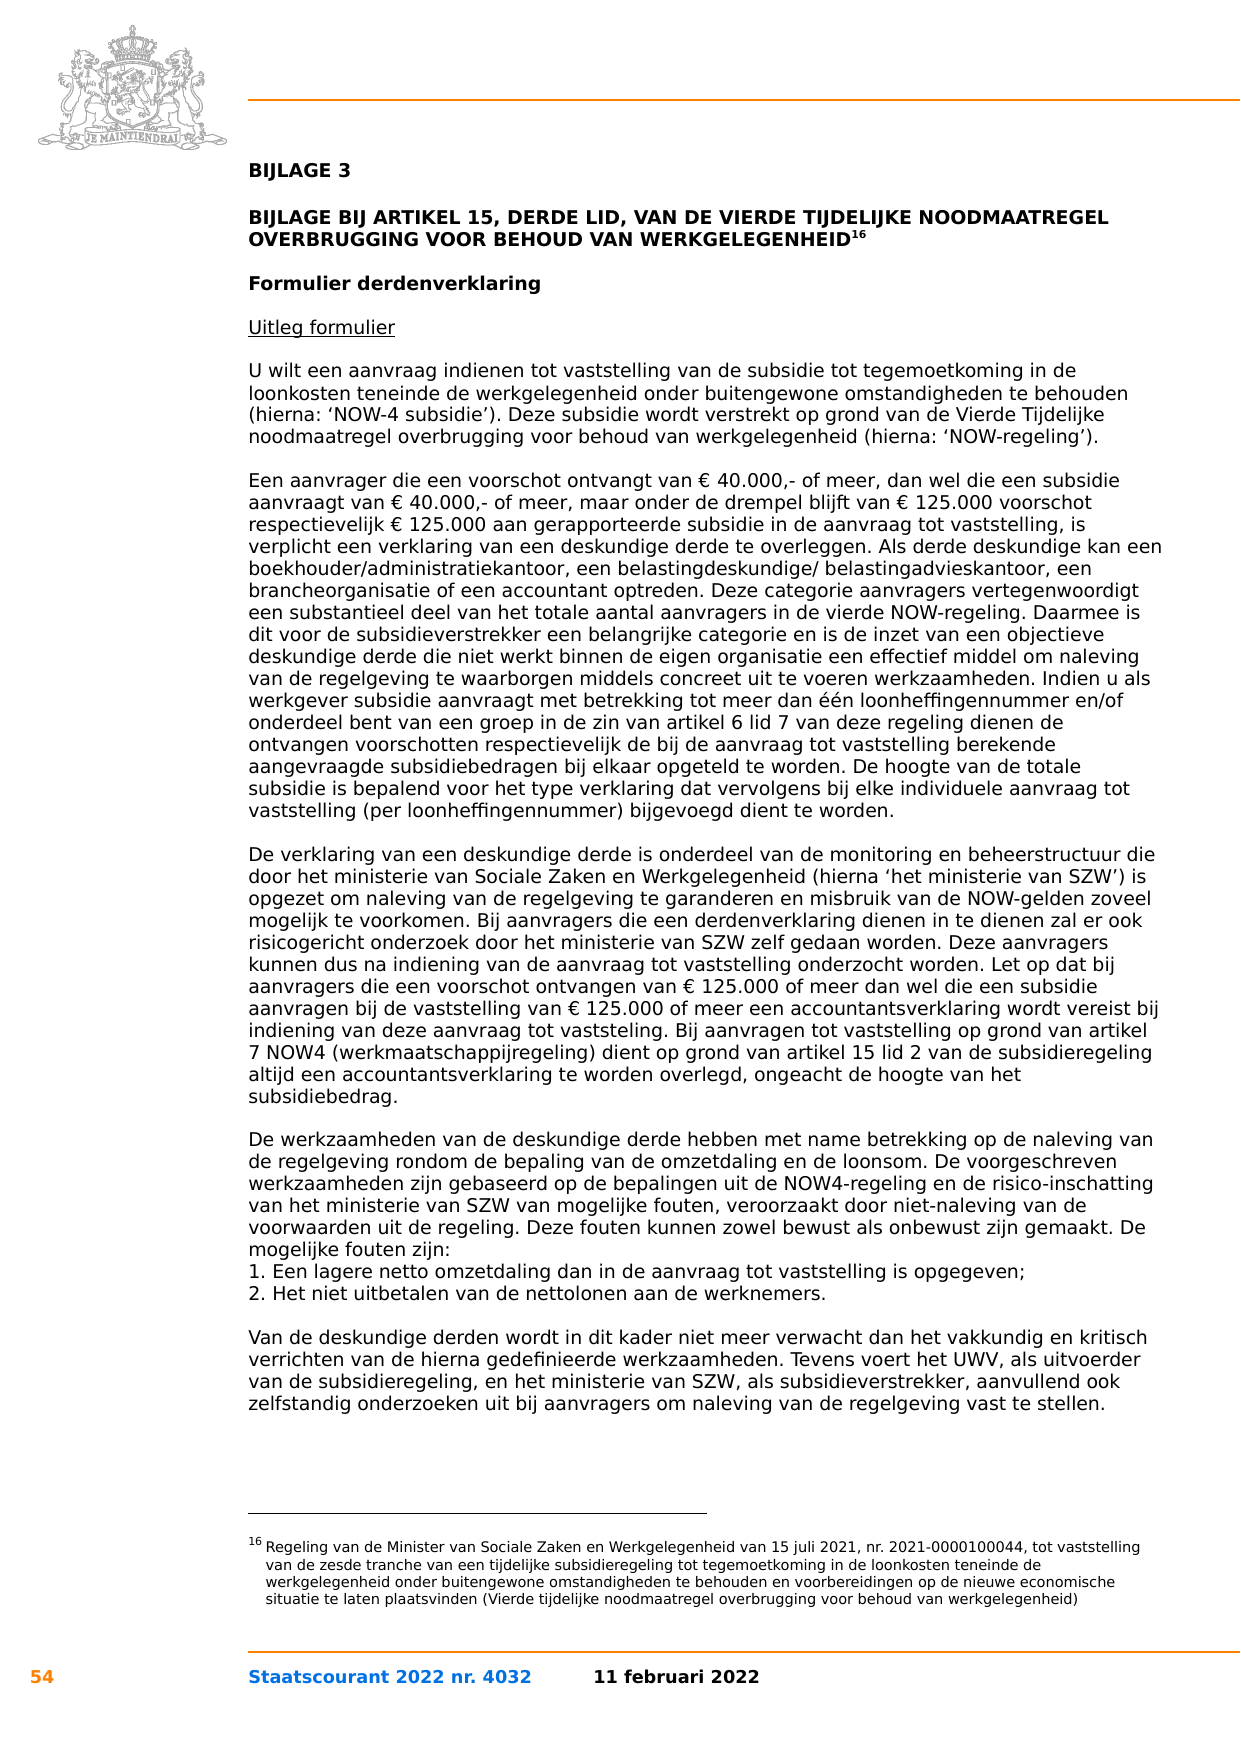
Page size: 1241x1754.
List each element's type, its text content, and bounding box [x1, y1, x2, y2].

text De werkzaamheden van de deskundige derde hebben met name betrekking op de naleving van de regelgeving rondom de bepaling van de omzetdaling en de loonsom. De voorgeschreven werkzaamheden zijn gebaseerd op de bepalingen uit de NOW4-regeling en de risico-inschatting van het ministerie van SZW van mogelijke fouten, veroorzaakt door niet-naleving van de voorwaarden uit de regeling. Deze fouten kunnen zowel bewust als onbewust zijn gemaakt. De mogelijke fouten zijn: [248, 1129, 1163, 1261]
text De verklaring van een deskundige derde is onderdeel van de monitoring en beheerstructuur die door het ministerie van Sociale Zaken en Werkgelegenheid (hierna ‘het ministerie van SZW’) is opgezet om naleving van de regelgeving te garanderen en misbruik van de NOW-gelden zoveel mogelijk te voorkomen. Bij aanvragers die een derdenverklaring dienen in te dienen zal er ook risicogericht onderzoek door het ministerie van SZW zelf gedaan worden. Deze aanvragers kunnen dus na indiening van de aanvraag tot vaststelling onderzocht worden. Let op dat bij aanvragers die een voorschot ontvangen van € 125.000 of meer dan wel die een subsidie aanvragen bij de vaststelling van € 125.000 of meer een accountantsverklaring wordt vereist bij indiening van deze aanvraag tot vaststeling. Bij aanvragen tot vaststelling op grond van artikel 7 NOW4 (werkmaatschappijregeling) dient op grond van artikel 15 lid 2 van de subsidieregeling altijd een accountantsverklaring te worden overlegd, ongeacht de hoogte van het subsidiebedrag. [248, 844, 1163, 1107]
text Van de deskundige derden wordt in dit kader niet meer verwacht dan het vakkundig en kritisch verrichten van de hierna gedefinieerde werkzaamheden. Tevens voert het UWV, als uitvoerder van de subsidieregeling, en het ministerie van SZW, als subsidieverstrekker, aanvullend ook zelfstandig onderzoeken uit bij aanvragers om naleving van de regelgeving vast te stellen. [248, 1327, 1163, 1415]
text Formulier derdenverklaring [248, 273, 1163, 295]
subtitle BIJLAGE 3 [248, 160, 1163, 182]
text Een aanvrager die een voorschot ontvangt van € 40.000,- of meer, dan wel die een subsidie aanvraagt van € 40.000,- of meer, maar onder de drempel blijft van € 125.000 voorschot respectievelijk € 125.000 aan gerapporteerde subsidie in de aanvraag tot vaststelling, is verplicht een verklaring van een deskundige derde te overleggen. Als derde deskundige kan een boekhouder/administratiekantoor, een belastingdeskundige/ belastingadvieskantoor, een brancheorganisatie of een accountant optreden. Deze categorie aanvragers vertegenwoordigt een substantieel deel van het totale aantal aanvragers in de vierde NOW-regeling. Daarmee is dit voor de subsidieverstrekker een belangrijke categorie en is de inzet van een objectieve deskundige derde die niet werkt binnen de eigen organisatie een effectief middel om naleving van de regelgeving te waarborgen middels concreet uit te voeren werkzaamheden. Indien u als werkgever subsidie aanvraagt met betrekking tot meer dan één loonheffingennummer en/of onderdeel bent van een groep in de zin van artikel 6 lid 7 van deze regeling dienen de ontvangen voorschotten respectievelijk de bij de aanvraag tot vaststelling berekende aangevraagde subsidiebedragen bij elkaar opgeteld te worden. De hoogte van de totale subsidie is bepalend voor het type verklaring dat vervolgens bij elke individuele aanvraag tot vaststelling (per loonheffingennummer) bijgevoegd dient te worden. [248, 470, 1163, 822]
picture [38, 25, 227, 150]
text Regeling van de Minister van Sociale Zaken en Werkgelegenheid van 15 juli 2021, nr. 2021-0000100044, tot vaststelling van de zesde tranche van een tijdelijke subsidieregeling tot tegemoetkoming in de loonkosten teneinde de werkgelegenheid onder buitengewone omstandigheden te behouden en voorbereidingen op de nieuwe economische situatie te laten plaatsvinden (Vierde tijdelijke noodmaatregel overbrugging voor behoud van werkgelegenheid) [248, 1535, 1163, 1608]
text 1. Een lagere netto omzetdaling dan in de aanvraag tot vaststelling is opgegeven; [248, 1261, 1163, 1283]
text Uitleg formulier [248, 317, 1163, 338]
text U wilt een aanvraag indienen tot vaststelling van de subsidie tot tegemoetkoming in de loonkosten teneinde de werkgelegenheid onder buitengewone omstandigheden te behouden (hierna: ‘NOW-4 subsidie’). Deze subsidie wordt verstrekt op grond van de Vierde Tijdelijke noodmaatregel overbrugging voor behoud van werkgelegenheid (hierna: ‘NOW-regeling’). [248, 360, 1163, 448]
text BIJLAGE BIJ ARTIKEL 15, DERDE LID, VAN DE VIERDE TIJDELIJKE NOODMAATREGEL OVERBRUGGING VOOR BEHOUD VAN WERKGELEGENHEID [248, 207, 1163, 251]
text 2. Het niet uitbetalen van de nettolonen aan de werknemers. [248, 1283, 1163, 1305]
